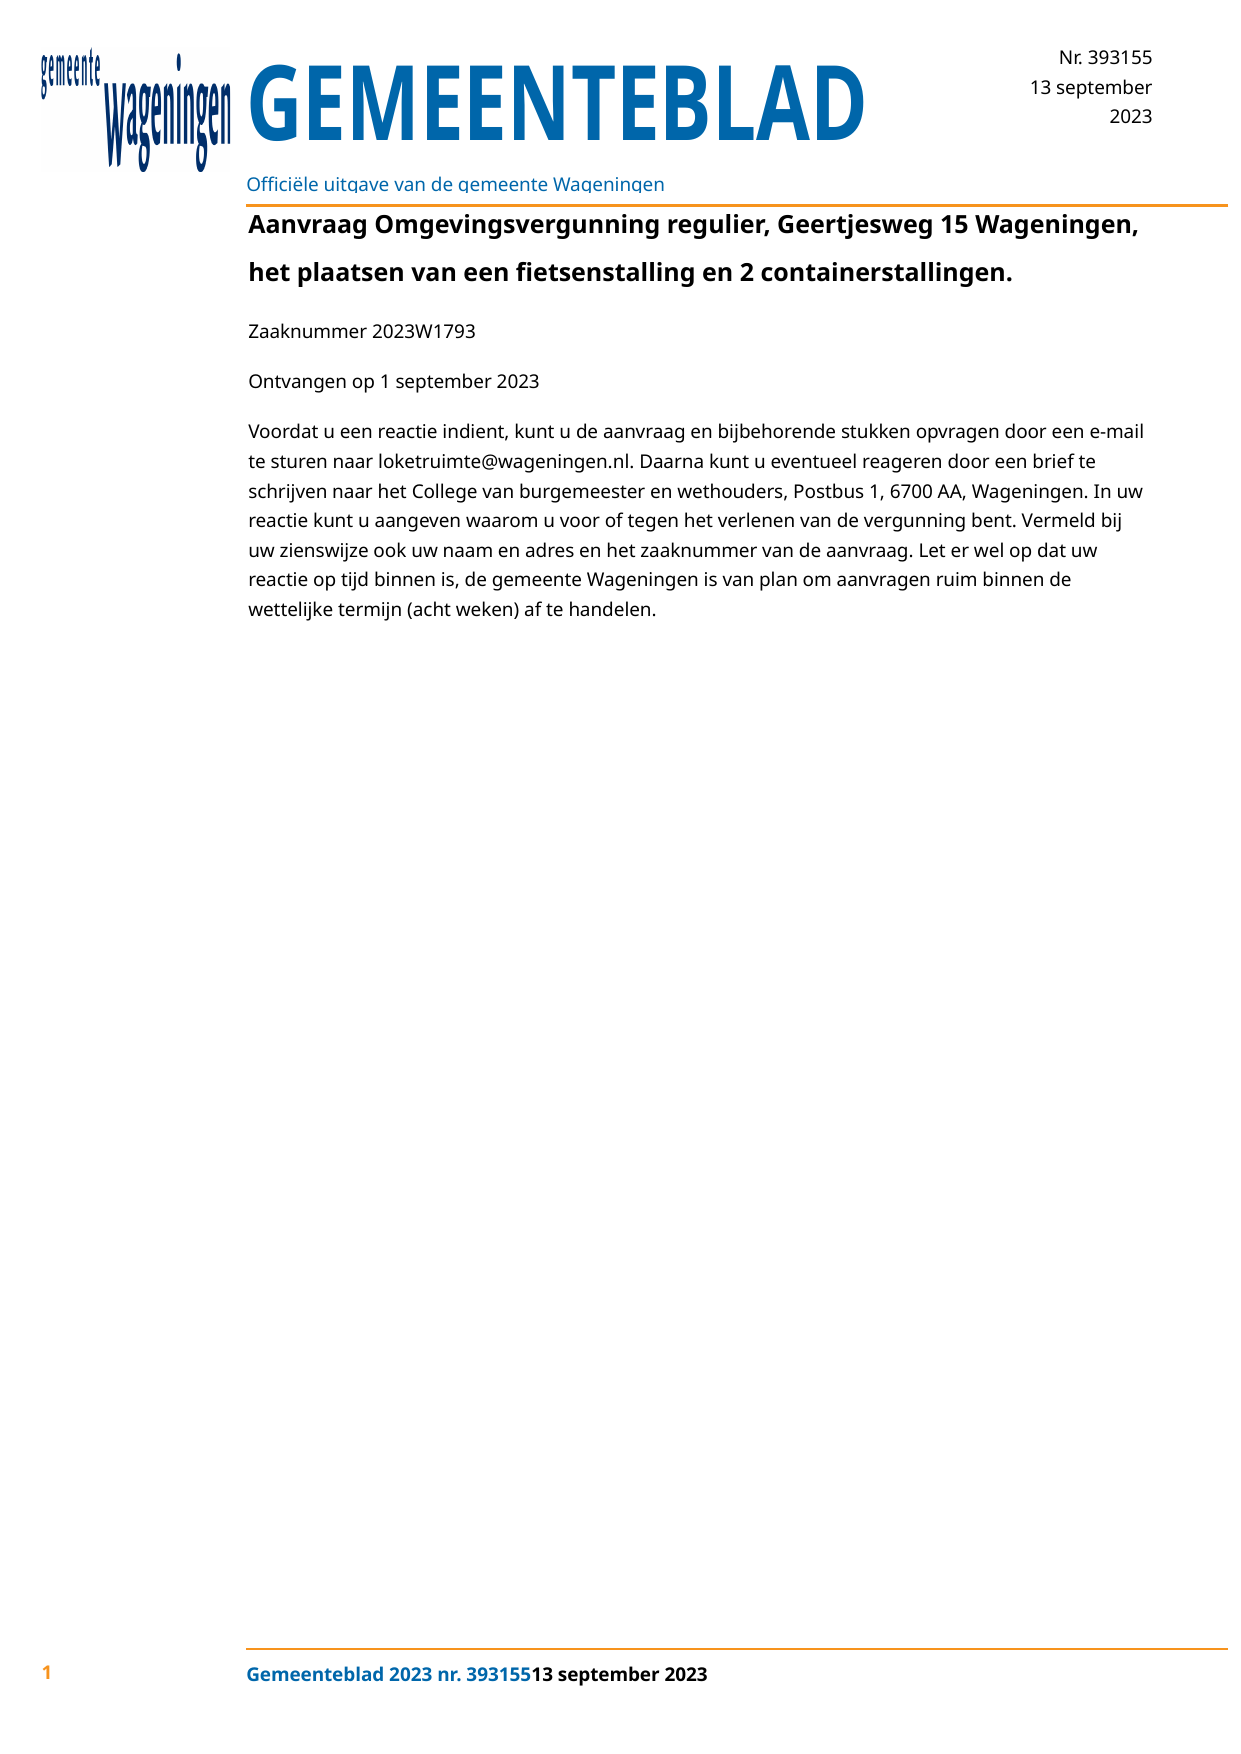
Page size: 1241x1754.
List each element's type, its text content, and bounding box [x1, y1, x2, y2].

text Aanvraag Omgevingsvergunning regulier, Geertjesweg 15 Wageningen, het plaatsen van een fietsenstalling en 2 containerstallingen. [248, 207, 1152, 288]
text Voordat u een reactie indient, kunt u de aanvraag en bijbehorende stukken opvragen door een e-mail te sturen naar loketruimte@wageningen.nl. Daarna kunt u eventueel reageren door een brief te schrijven naar het College van burgemeester en wethouders, Postbus 1, 6700 AA, Wageningen. In uw reactie kunt u aangeven waarom u voor of tegen het verlenen van de vergunning bent. Vermeld bij uw zienswijze ook uw naam en adres en het zaaknummer van de aanvraag. Let er wel op dat uw reactie op tijd binnen is, de gemeente Wageningen is van plan om aanvragen ruim binnen de wettelijke termijn (acht weken) af te handelen. [248, 419, 1152, 622]
text Zaaknummer 2023W1793 [248, 318, 1152, 344]
text Ontvangen op 1 september 2023 [248, 368, 1152, 394]
picture [41, 47, 231, 172]
